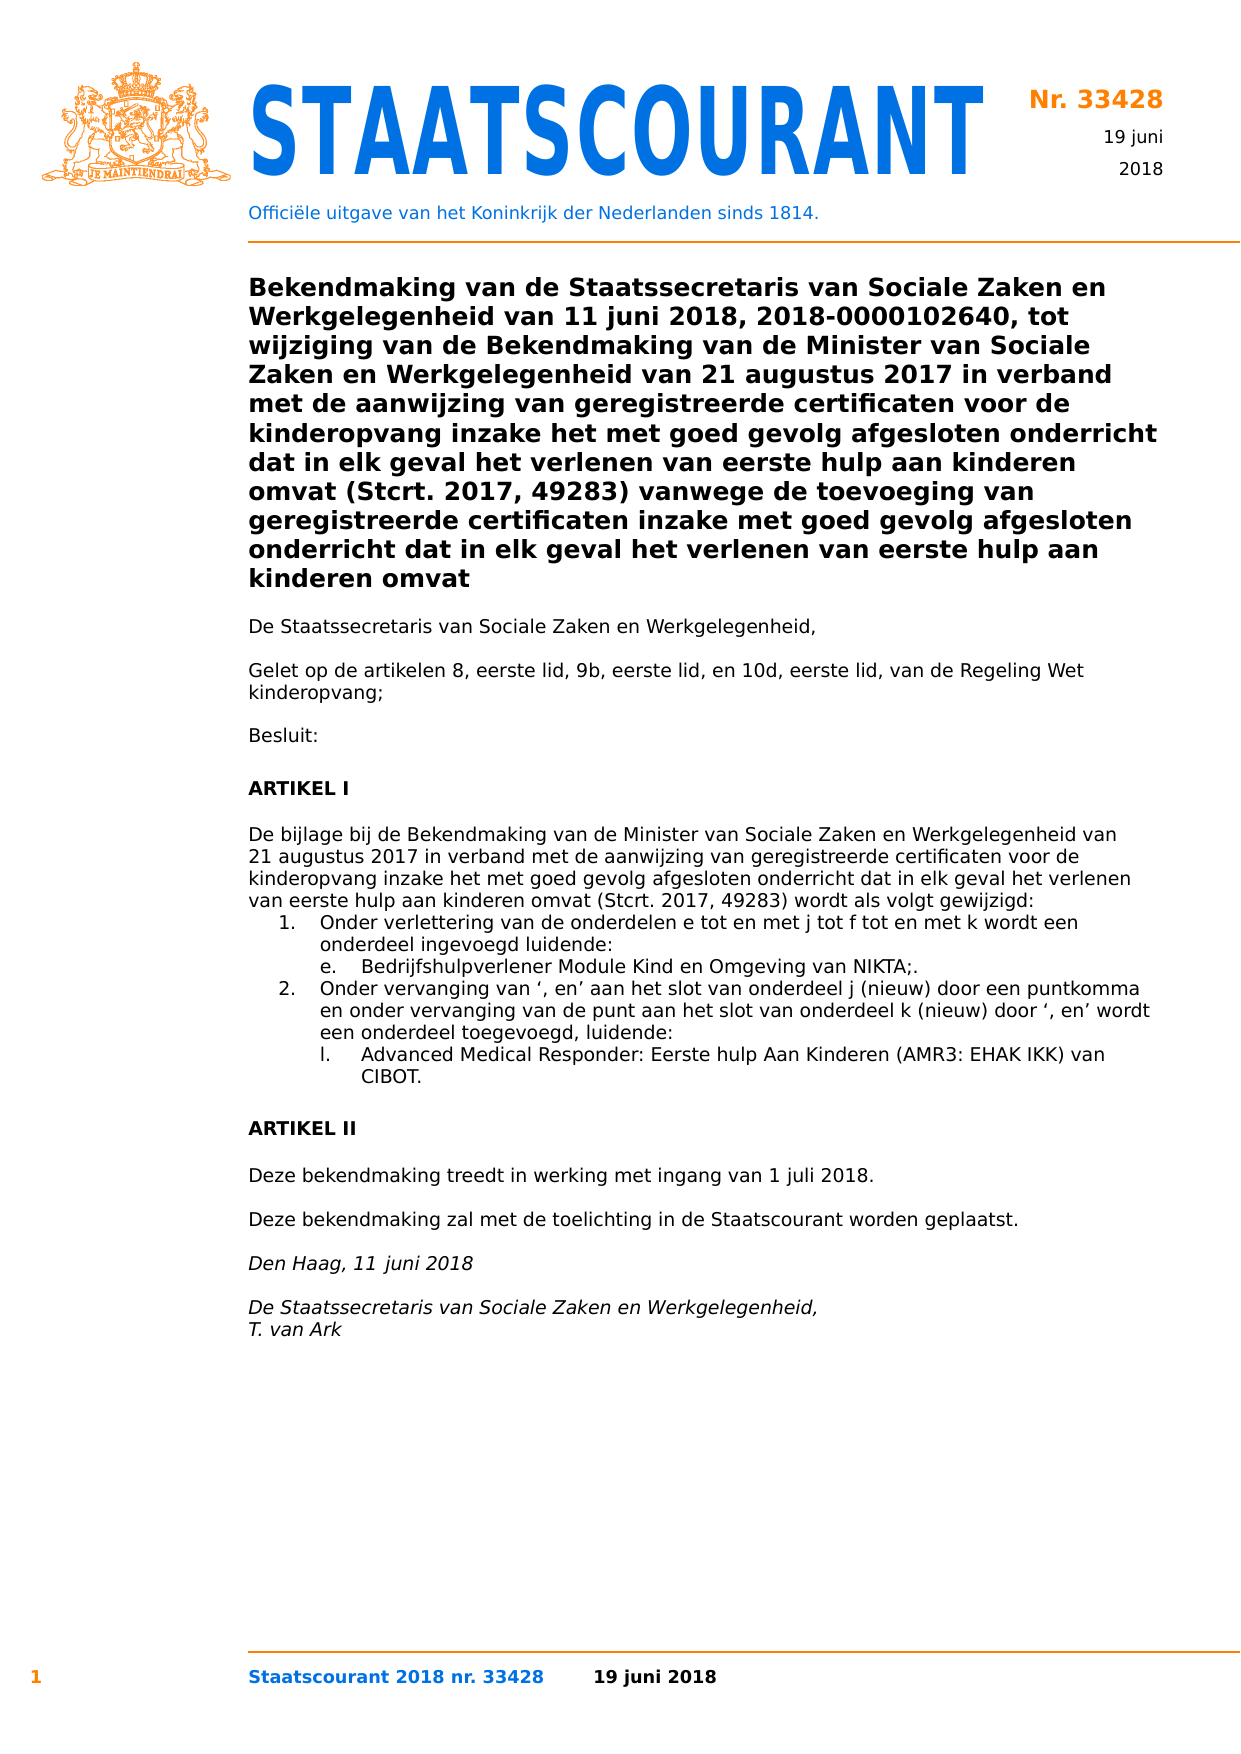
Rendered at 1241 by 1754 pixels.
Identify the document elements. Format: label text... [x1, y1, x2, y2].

subtitle ARTIKEL I [248, 777, 1163, 799]
table_header [25, 62, 248, 241]
text 1. Onder verlettering van de onderdelen e tot en met j tot f tot en met k wordt een onderdeel ingevoegd luidende: [278, 912, 1163, 956]
text Deze bekendmaking zal met de toelichting in de Staatscourant worden geplaatst. [248, 1209, 1163, 1231]
table_cell 2018 [998, 153, 1240, 203]
text Gelet op de artikelen 8, eerste lid, 9b, eerste lid, en 10d, eerste lid, van de Regeling Wet kinderopvang; [248, 659, 1163, 703]
subtitle ARTIKEL II [248, 1118, 1163, 1140]
text Besluit: [248, 725, 1163, 747]
table_cell Officiële uitgave van het Koninkrijk der Nederlanden sinds 1814. [248, 203, 1240, 241]
text De Staatssecretaris van Sociale Zaken en Werkgelegenheid, T. van Ark [248, 1297, 1163, 1341]
table_header STAATSCOURANT [248, 62, 998, 203]
table_header Nr. 33428 [998, 62, 1240, 121]
text l. Advanced Medical Responder: Eerste hulp Aan Kinderen (AMR3: EHAK IKK) van CIBOT. [319, 1044, 1163, 1088]
text De Staatssecretaris van Sociale Zaken en Werkgelegenheid, [248, 616, 1163, 638]
text Deze bekendmaking treedt in werking met ingang van 1 juli 2018. [248, 1165, 1163, 1187]
table_cell 19 juni [998, 121, 1240, 153]
text e. Bedrijfshulpverlener Module Kind en Omgeving van NIKTA;. [319, 956, 1163, 978]
text Den Haag, 11 juni 2018 [248, 1253, 1163, 1275]
subtitle Bekendmaking van de Staatssecretaris van Sociale Zaken en Werkgelegenheid van 11 juni 2018, 2018-0000102640, tot wijziging van de Bekendmaking van de Minister van Sociale Zaken en Werkgelegenheid van 21 augustus 2017 in verband met de aanwijzing van geregistreerde certificaten voor de kinderopvang inzake het met goed gevolg afgesloten onderricht dat in elk geval het verlenen van eerste hulp aan kinderen omvat (Stcrt. 2017, 49283) vanwege de toevoeging van geregistreerde certificaten inzake met goed gevolg afgesloten onderricht dat in elk geval het verlenen van eerste hulp aan kinderen omvat [248, 273, 1163, 594]
text De bijlage bij de Bekendmaking van de Minister van Sociale Zaken en Werkgelegenheid van 21 augustus 2017 in verband met de aanwijzing van geregistreerde certificaten voor de kinderopvang inzake het met goed gevolg afgesloten onderricht dat in elk geval het verlenen van eerste hulp aan kinderen omvat (Stcrt. 2017, 49283) wordt als volgt gewijzigd: [248, 824, 1163, 912]
picture [41, 62, 231, 186]
text 2. Onder vervanging van ‘, en’ aan het slot van onderdeel j (nieuw) door een puntkomma en onder vervanging van de punt aan het slot van onderdeel k (nieuw) door ‘, en’ wordt een onderdeel toegevoegd, luidende: [278, 978, 1163, 1044]
